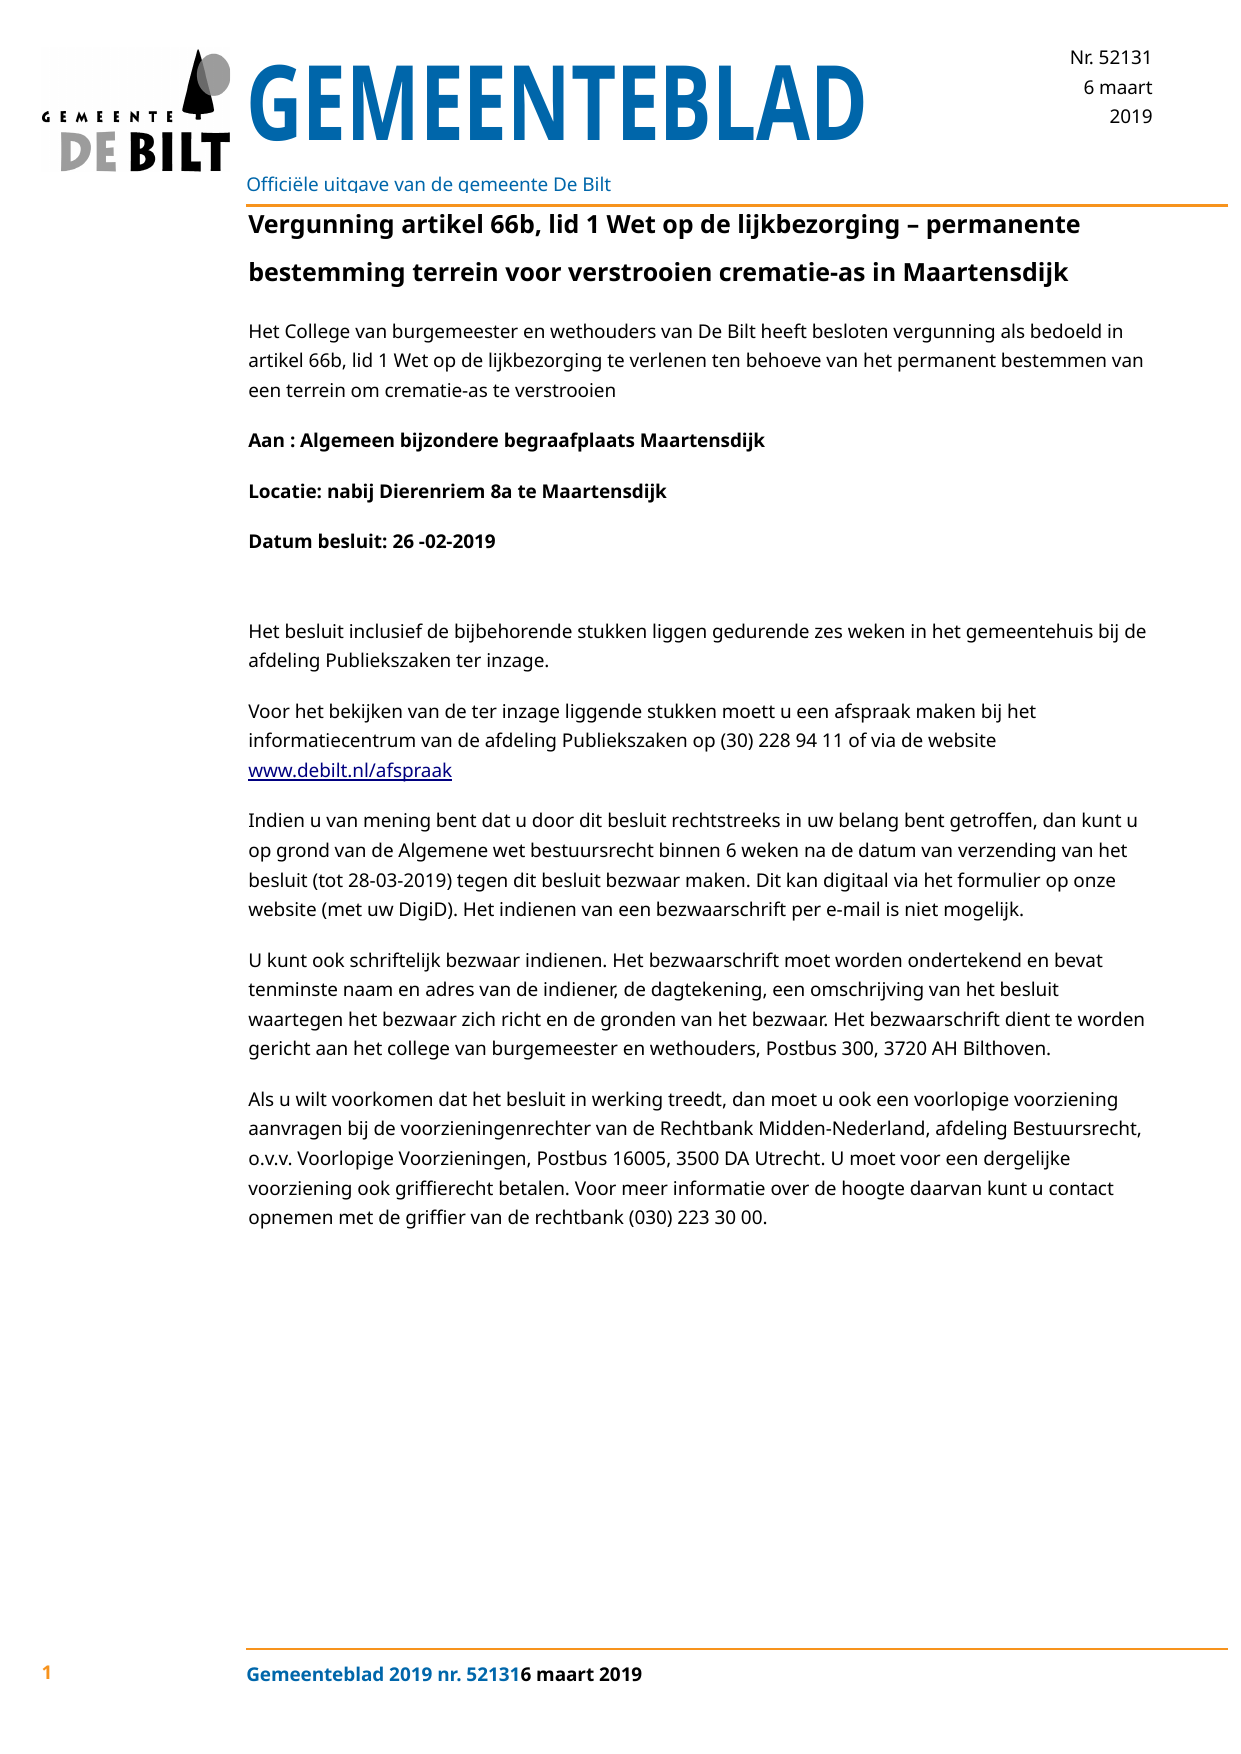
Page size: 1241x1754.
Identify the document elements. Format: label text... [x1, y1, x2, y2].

text Datum besluit: 26 -02-2019 [248, 528, 1152, 554]
text Het besluit inclusief de bijbehorende stukken liggen gedurende zes weken in het gemeentehuis bij de afdeling Publiekszaken ter inzage. [248, 618, 1152, 673]
text Locatie: nabij Dierenriem 8a te Maartensdijk [248, 478, 1152, 504]
text Voor het bekijken van de ter inzage liggende stukken moett u een afspraak maken bij het informatiecentrum van de afdeling Publiekszaken op (30) 228 94 11 of via de website www.debilt.nl/afspraak [248, 698, 1152, 783]
text U kunt ook schriftelijk bezwaar indienen. Het bezwaarschrift moet worden ondertekend en bevat tenminste naam en adres van de indiener, de dagtekening, een omschrijving van het besluit waartegen het bezwaar zich richt en de gronden van het bezwaar. Het bezwaarschrift dient te worden gericht aan het college van burgemeester en wethouders, Postbus 300, 3720 AH Bilthoven. [248, 947, 1152, 1061]
text Aan : Algemeen bijzondere begraafplaats Maartensdijk [248, 427, 1152, 453]
text Als u wilt voorkomen dat het besluit in werking treedt, dan moet u ook een voorlopige voorziening aanvragen bij de voorzieningenrechter van de Rechtbank Midden-Nederland, afdeling Bestuursrecht, o.v.v. Voorlopige Voorzieningen, Postbus 16005, 3500 DA Utrecht. U moet voor een dergelijke voorziening ook griffierecht betalen. Voor meer informatie over de hoogte daarvan kunt u contact opnemen met de griffier van de rechtbank (030) 223 30 00. [248, 1086, 1152, 1230]
text Vergunning artikel 66b, lid 1 Wet op de lijkbezorging – permanente bestemming terrein voor verstrooien crematie-as in Maartensdijk [248, 207, 1152, 288]
picture [41, 47, 231, 172]
text Indien u van mening bent dat u door dit besluit rechtstreeks in uw belang bent getroffen, dan kunt u op grond van de Algemene wet bestuursrecht binnen 6 weken na de datum van verzending van het besluit (tot 28-03-2019) tegen dit besluit bezwaar maken. Dit kan digitaal via het formulier op onze website (met uw DigiD). Het indienen van een bezwaarschrift per e-mail is niet mogelijk. [248, 808, 1152, 922]
text Het College van burgemeester en wethouders van De Bilt heeft besloten vergunning als bedoeld in artikel 66b, lid 1 Wet op de lijkbezorging te verlenen ten behoeve van het permanent bestemmen van een terrein om crematie-as te verstrooien [248, 318, 1152, 403]
